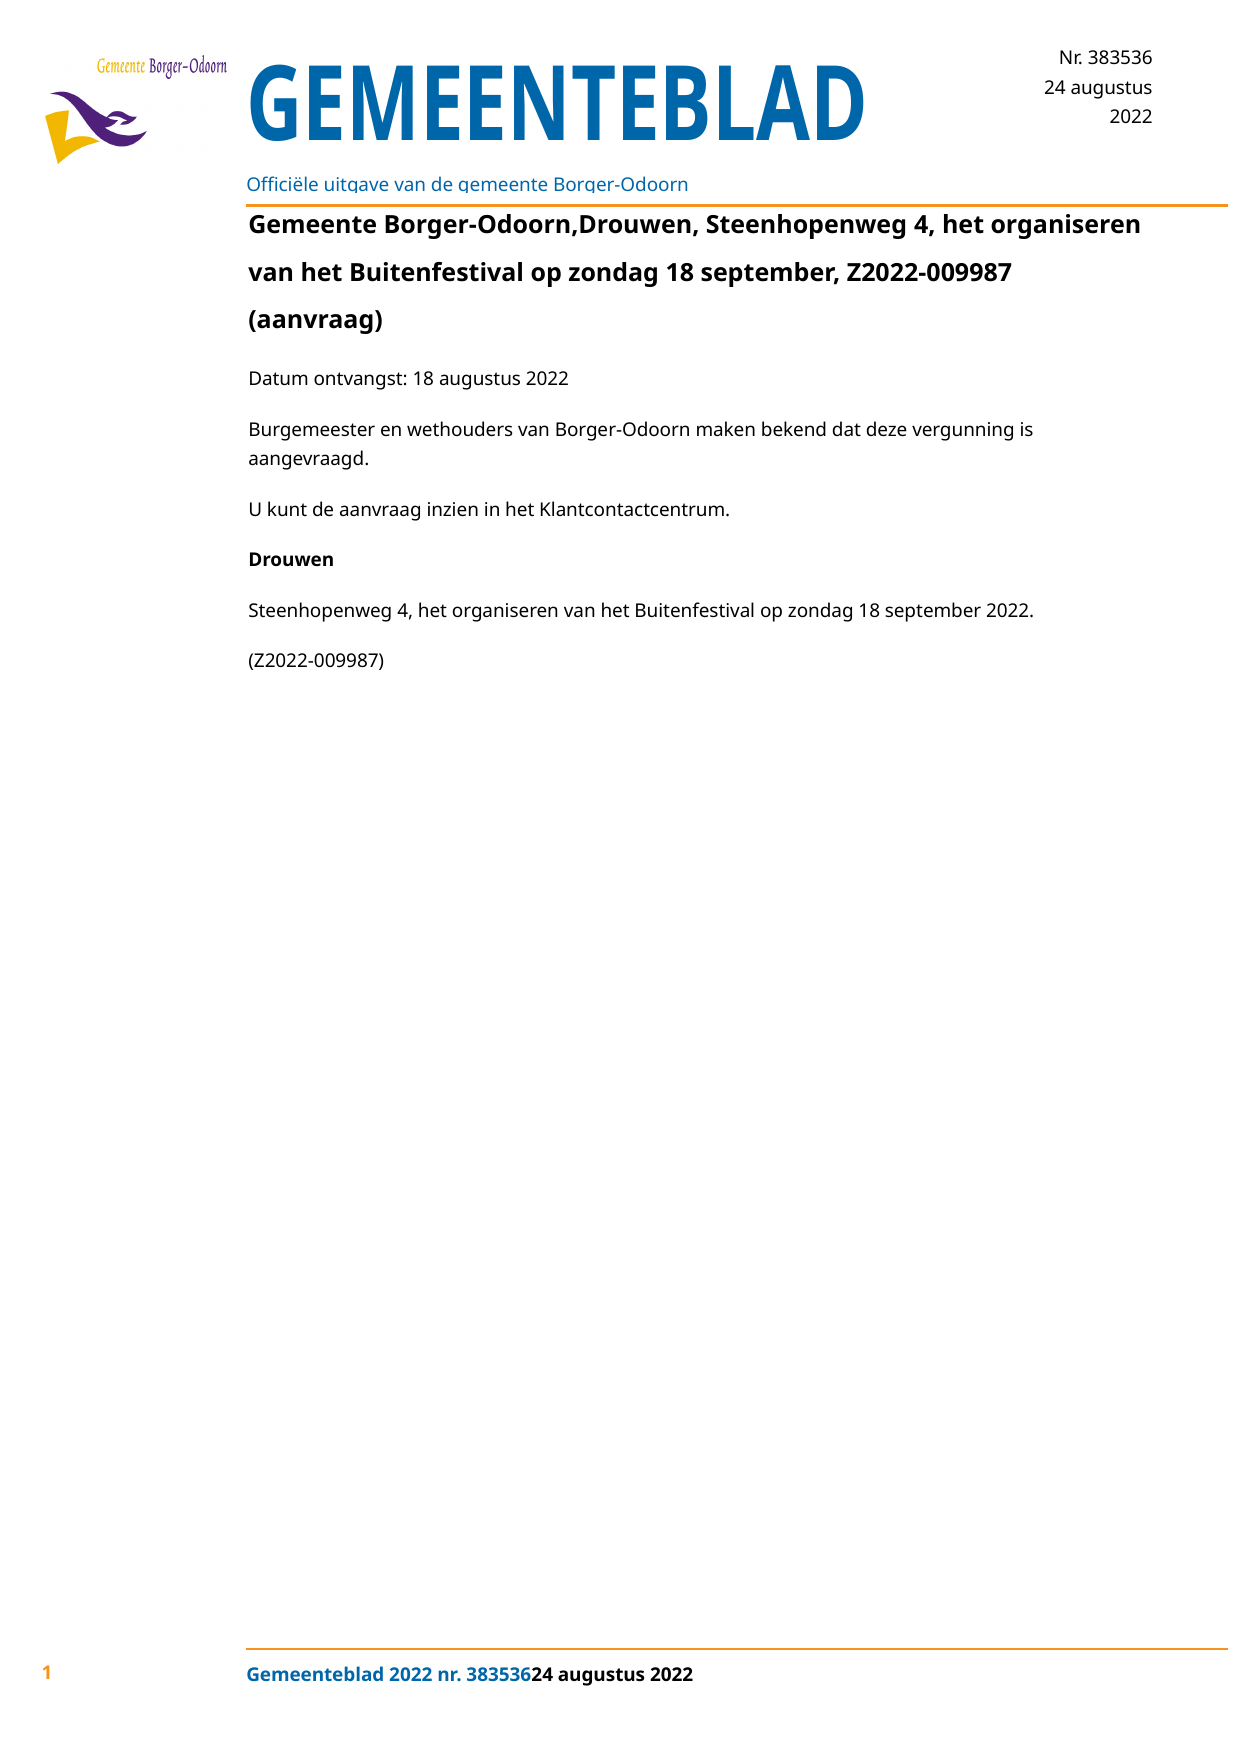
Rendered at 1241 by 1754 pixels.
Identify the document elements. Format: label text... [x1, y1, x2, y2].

text Burgemeester en wethouders van Borger-Odoorn maken bekend dat deze vergunning is aangevraagd. [248, 416, 1152, 471]
picture [41, 47, 231, 172]
text Datum ontvangst: 18 augustus 2022 [248, 366, 1152, 391]
text Steenhopenweg 4, het organiseren van het Buitenfestival op zondag 18 september 2022. [248, 597, 1152, 622]
text U kunt de aanvraag inzien in het Klantcontactcentrum. [248, 496, 1152, 522]
text Gemeente Borger-Odoorn,Drouwen, Steenhopenweg 4, het organiseren van het Buitenfestival op zondag 18 september, Z2022-009987 (aanvraag) [248, 207, 1152, 336]
text (Z2022-009987) [248, 647, 1152, 673]
text Drouwen [248, 546, 1152, 572]
